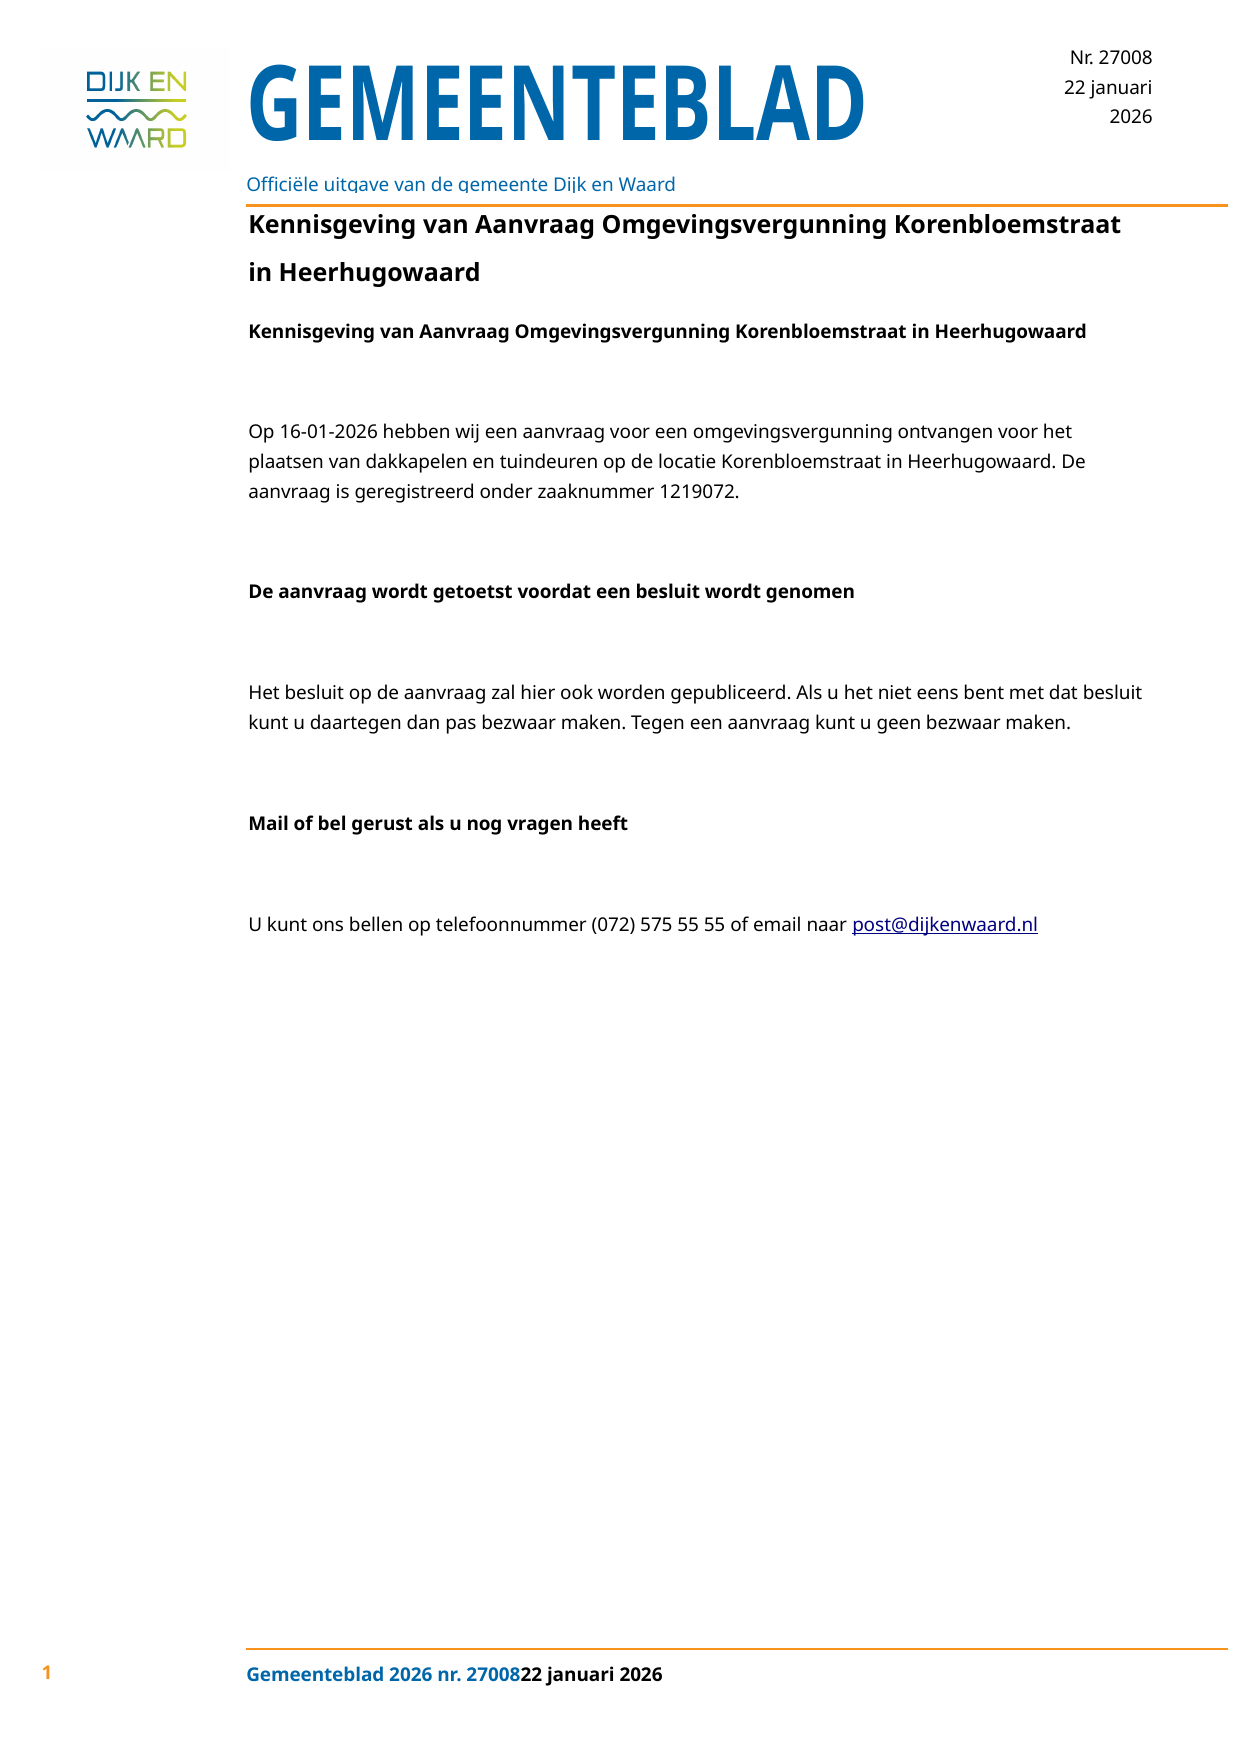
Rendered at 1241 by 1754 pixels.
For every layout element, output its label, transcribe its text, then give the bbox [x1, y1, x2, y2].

text De aanvraag wordt getoetst voordat een besluit wordt genomen [248, 579, 1152, 604]
text U kunt ons bellen op telefoonnummer (072) 575 55 55 of email naar post@dijkenwaard.nl [248, 911, 1152, 937]
text Kennisgeving van Aanvraag Omgevingsvergunning Korenbloemstraat in Heerhugowaard [248, 318, 1152, 344]
text Het besluit op de aanvraag zal hier ook worden gepubliceerd. Als u het niet eens bent met dat besluit kunt u daartegen dan pas bezwaar maken. Tegen een aanvraag kunt u geen bezwaar maken. [248, 679, 1152, 735]
text Kennisgeving van Aanvraag Omgevingsvergunning Korenbloemstraat in Heerhugowaard [248, 207, 1152, 288]
text Mail of bel gerust als u nog vragen heeft [248, 810, 1152, 836]
picture [41, 47, 231, 172]
text Op 16-01-2026 hebben wij een aanvraag voor een omgevingsvergunning ontvangen voor het plaatsen van dakkapelen en tuindeuren op de locatie Korenbloemstraat in Heerhugowaard. De aanvraag is geregistreerd onder zaaknummer 1219072. [248, 419, 1152, 504]
